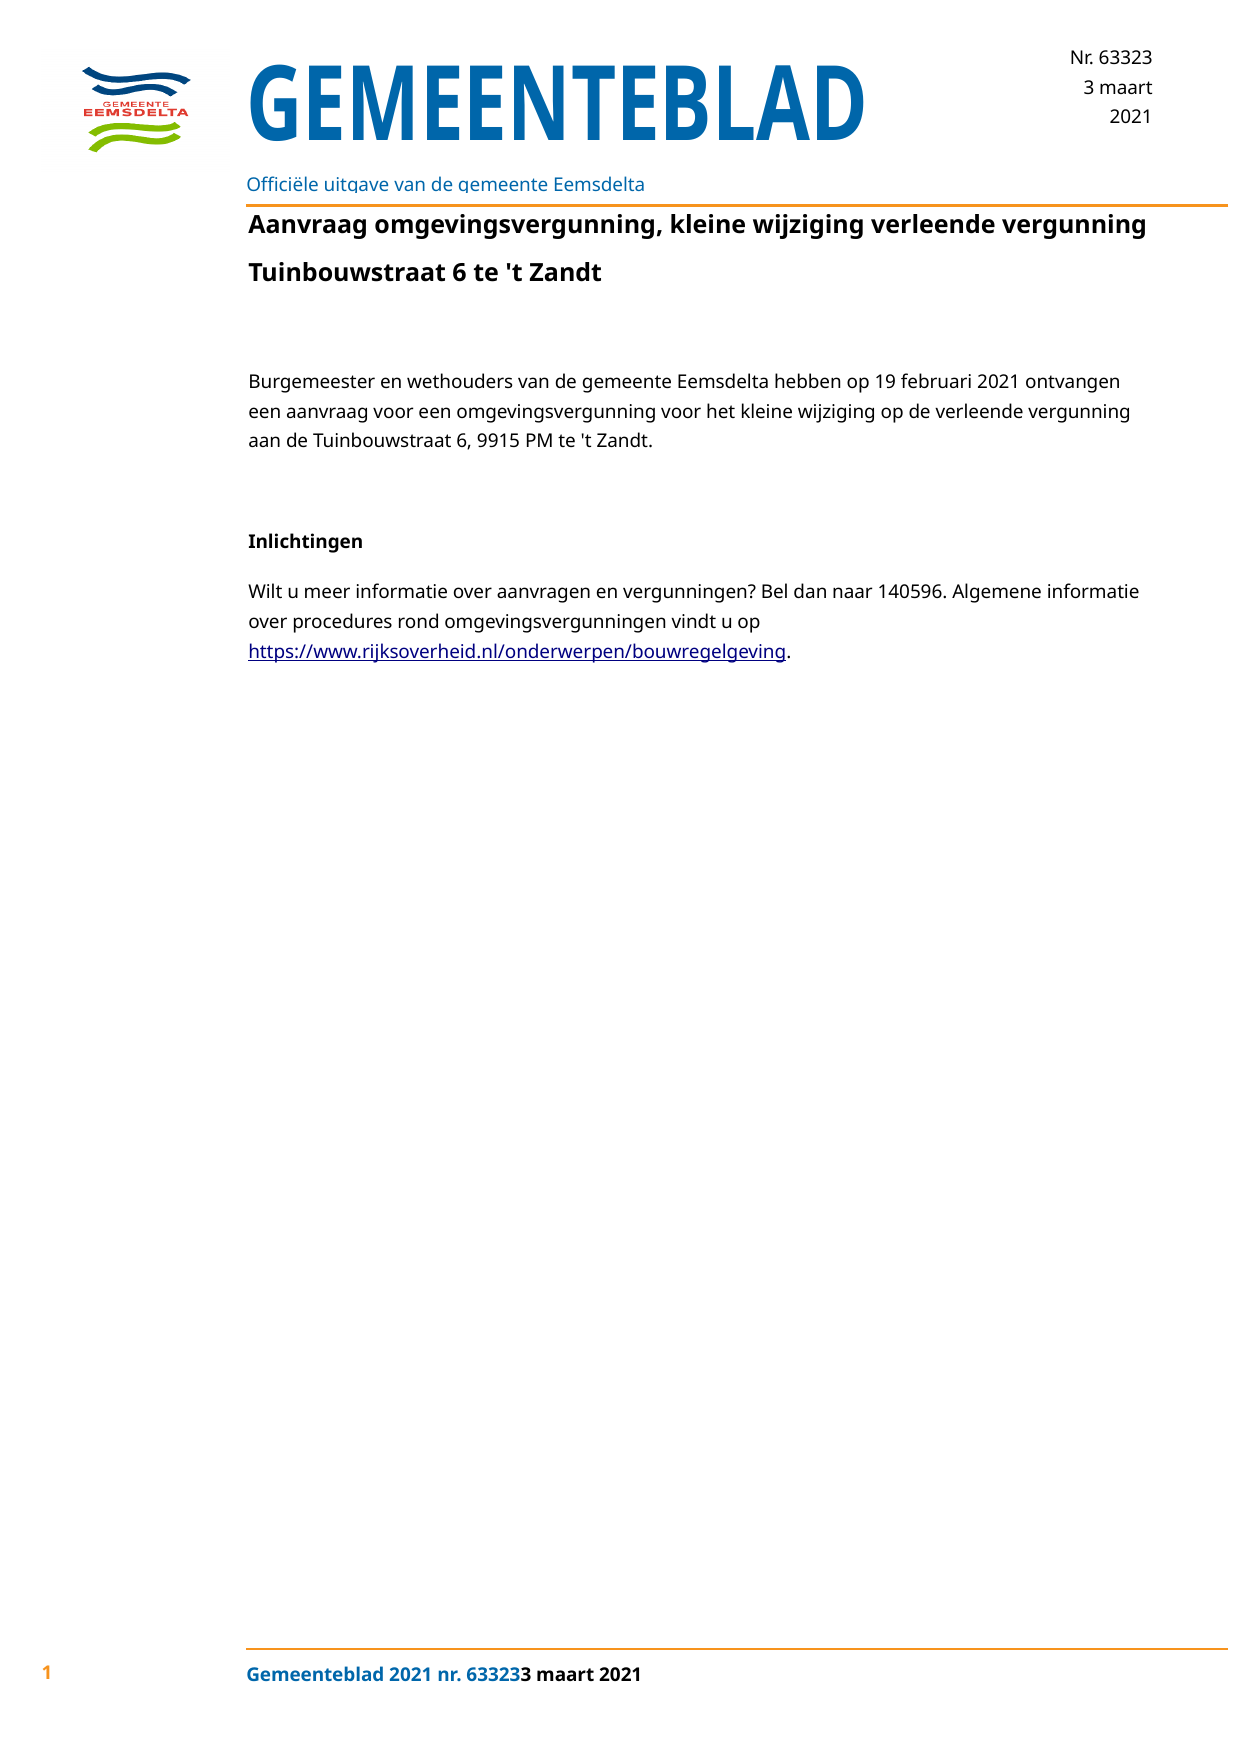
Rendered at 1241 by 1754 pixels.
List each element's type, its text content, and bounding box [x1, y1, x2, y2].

text Wilt u meer informatie over aanvragen en vergunningen? Bel dan naar 140596. Algemene informatie over procedures rond omgevingsvergunningen vindt u op https://www.rijksoverheid.nl/onderwerpen/bouwregelgeving. [248, 579, 1152, 664]
text Burgemeester en wethouders van de gemeente Eemsdelta hebben op 19 februari 2021 ontvangen een aanvraag voor een omgevingsvergunning voor het kleine wijziging op de verleende vergunning aan de Tuinbouwstraat 6, 9915 PM te 't Zandt. [248, 368, 1152, 453]
picture [41, 47, 231, 172]
text Aanvraag omgevingsvergunning, kleine wijziging verleende vergunning Tuinbouwstraat 6 te 't Zandt [248, 207, 1152, 288]
text Inlichtingen [248, 528, 1152, 554]
